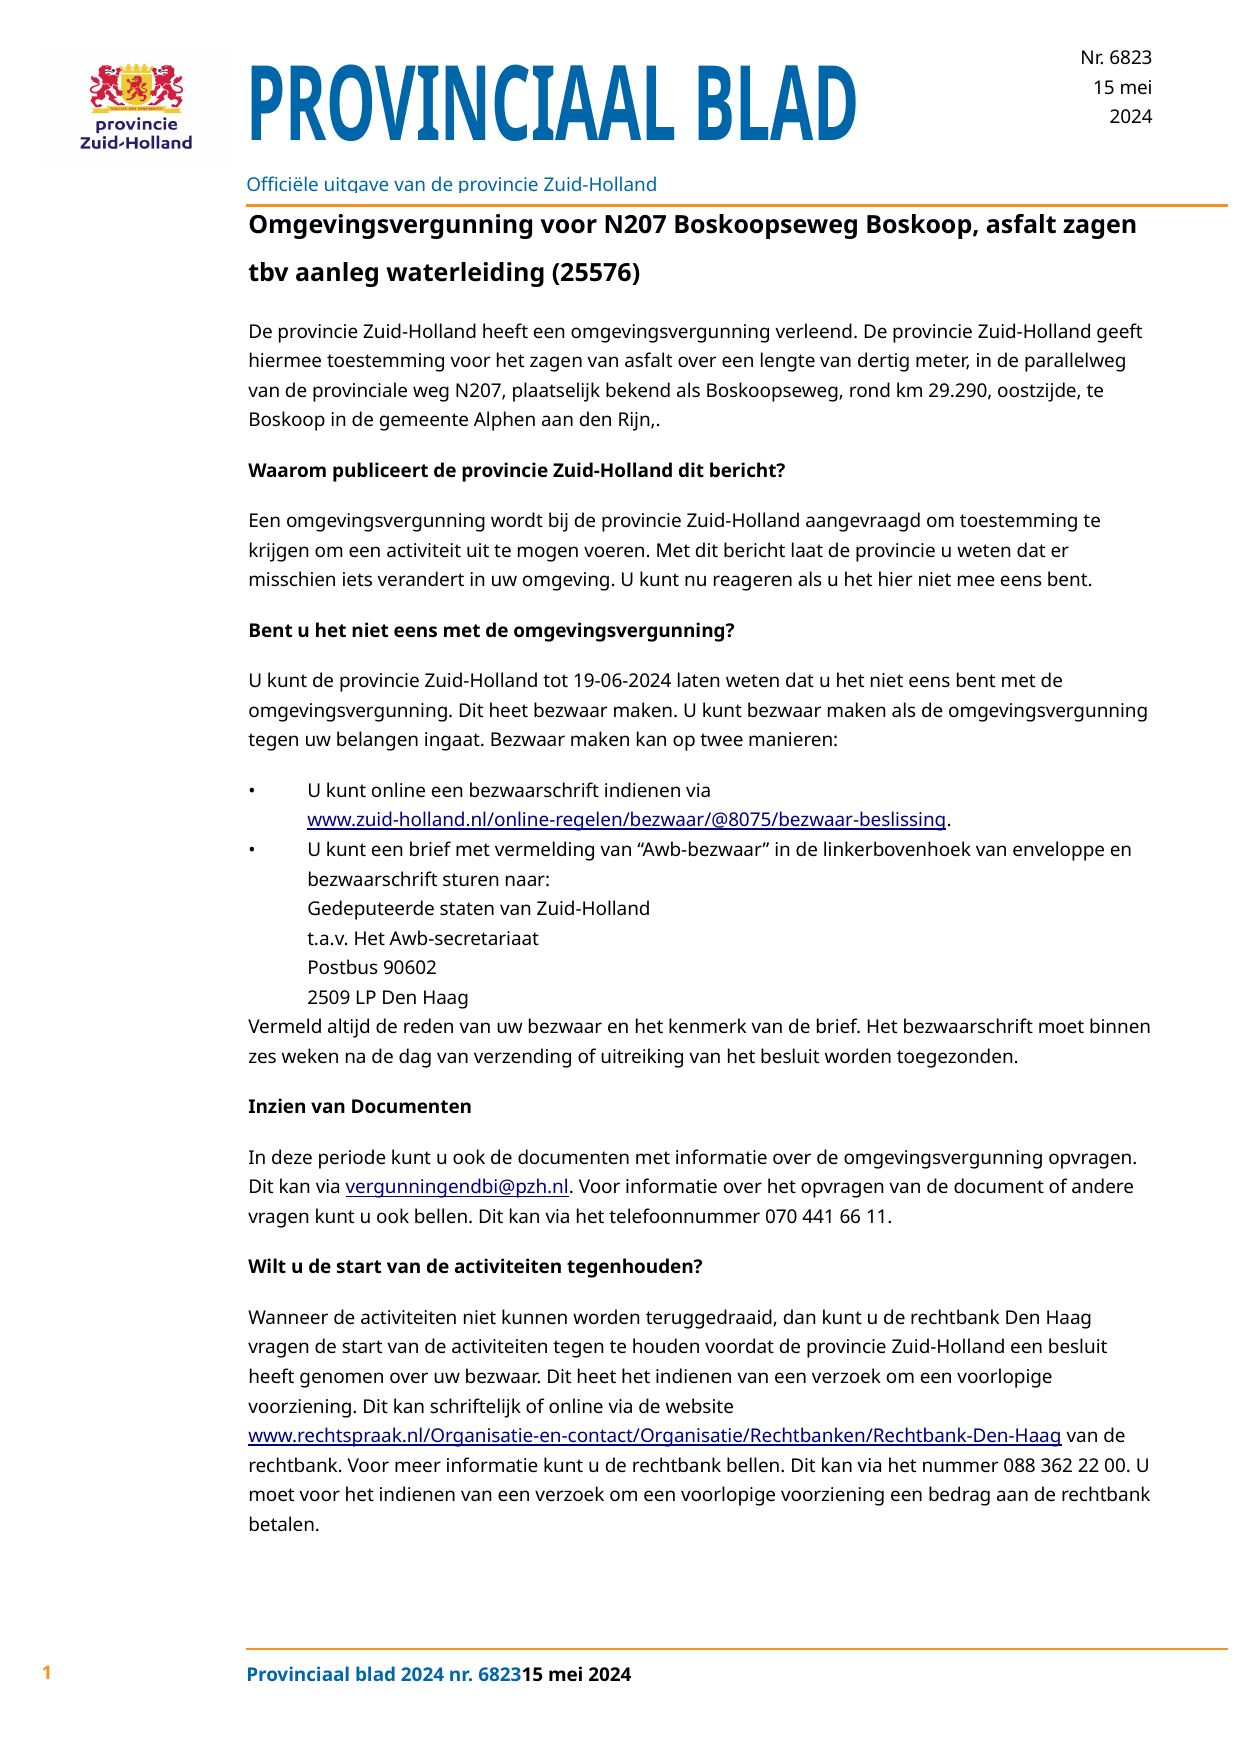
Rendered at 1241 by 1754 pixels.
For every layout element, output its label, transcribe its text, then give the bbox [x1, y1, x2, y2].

text Inzien van Documenten [248, 1094, 1152, 1119]
text Wilt u de start van de activiteiten tegenhouden? [248, 1254, 1152, 1279]
list t.a.v. Het Awb-secretariaat [248, 925, 1152, 951]
list 2509 LP Den Haag [248, 984, 1152, 1010]
text Waarom publiceert de provincie Zuid-Holland dit bericht? [248, 457, 1152, 483]
text Een omgevingsvergunning wordt bij de provincie Zuid-Holland aangevraagd om toestemming te krijgen om een activiteit uit te mogen voeren. Met dit bericht laat de provincie u weten dat er misschien iets verandert in uw omgeving. U kunt nu reageren als u het hier niet mee eens bent. [248, 507, 1152, 592]
text In deze periode kunt u ook de documenten met informatie over de omgevingsvergunning opvragen. Dit kan via vergunningendbi@pzh.nl. Voor informatie over het opvragen van de document of andere vragen kunt u ook bellen. Dit kan via het telefoonnummer 070 441 66 11. [248, 1144, 1152, 1229]
text Wanneer de activiteiten niet kunnen worden teruggedraaid, dan kunt u de rechtbank Den Haag vragen de start van de activiteiten tegen te houden voordat de provincie Zuid-Holland een besluit heeft genomen over uw bezwaar. Dit heet het indienen van een verzoek om een voorlopige voorziening. Dit kan schriftelijk of online via de website www.rechtspraak.nl/Organisatie-en-contact/Organisatie/Rechtbanken/Rechtbank-Den-Haag van de rechtbank. Voor meer informatie kunt u de rechtbank bellen. Dit kan via het nummer 088 362 22 00. U moet voor het indienen van een verzoek om een voorlopige voorziening een bedrag aan de rechtbank betalen. [248, 1304, 1152, 1537]
list Gedeputeerde staten van Zuid-Holland [248, 895, 1152, 921]
text Omgevingsvergunning voor N207 Boskoopseweg Boskoop, asfalt zagen tbv aanleg waterleiding (25576) [248, 207, 1152, 288]
list U kunt online een bezwaarschrift indienen via www.zuid-holland.nl/online-regelen/bezwaar/@8075/bezwaar-beslissing. [248, 777, 1152, 832]
text Bent u het niet eens met de omgevingsvergunning? [248, 617, 1152, 643]
text U kunt de provincie Zuid-Holland tot 19-06-2024 laten weten dat u het niet eens bent met de omgevingsvergunning. Dit heet bezwaar maken. U kunt bezwaar maken als de omgevingsvergunning tegen uw belangen ingaat. Bezwaar maken kan op twee manieren: [248, 667, 1152, 752]
picture [41, 47, 231, 172]
text De provincie Zuid-Holland heeft een omgevingsvergunning verleend. De provincie Zuid-Holland geeft hiermee toestemming voor het zagen van asfalt over een lengte van dertig meter, in de parallelweg van de provinciale weg N207, plaatselijk bekend als Boskoopseweg, rond km 29.290, oostzijde, te Boskoop in de gemeente Alphen aan den Rijn,. [248, 318, 1152, 432]
list Postbus 90602 [248, 954, 1152, 980]
list U kunt een brief met vermelding van “Awb-bezwaar” in de linkerbovenhoek van enveloppe en bezwaarschrift sturen naar: [248, 836, 1152, 892]
text Vermeld altijd de reden van uw bezwaar en het kenmerk van de brief. Het bezwaarschrift moet binnen zes weken na de dag van verzending of uitreiking van het besluit worden toegezonden. [248, 1014, 1152, 1069]
